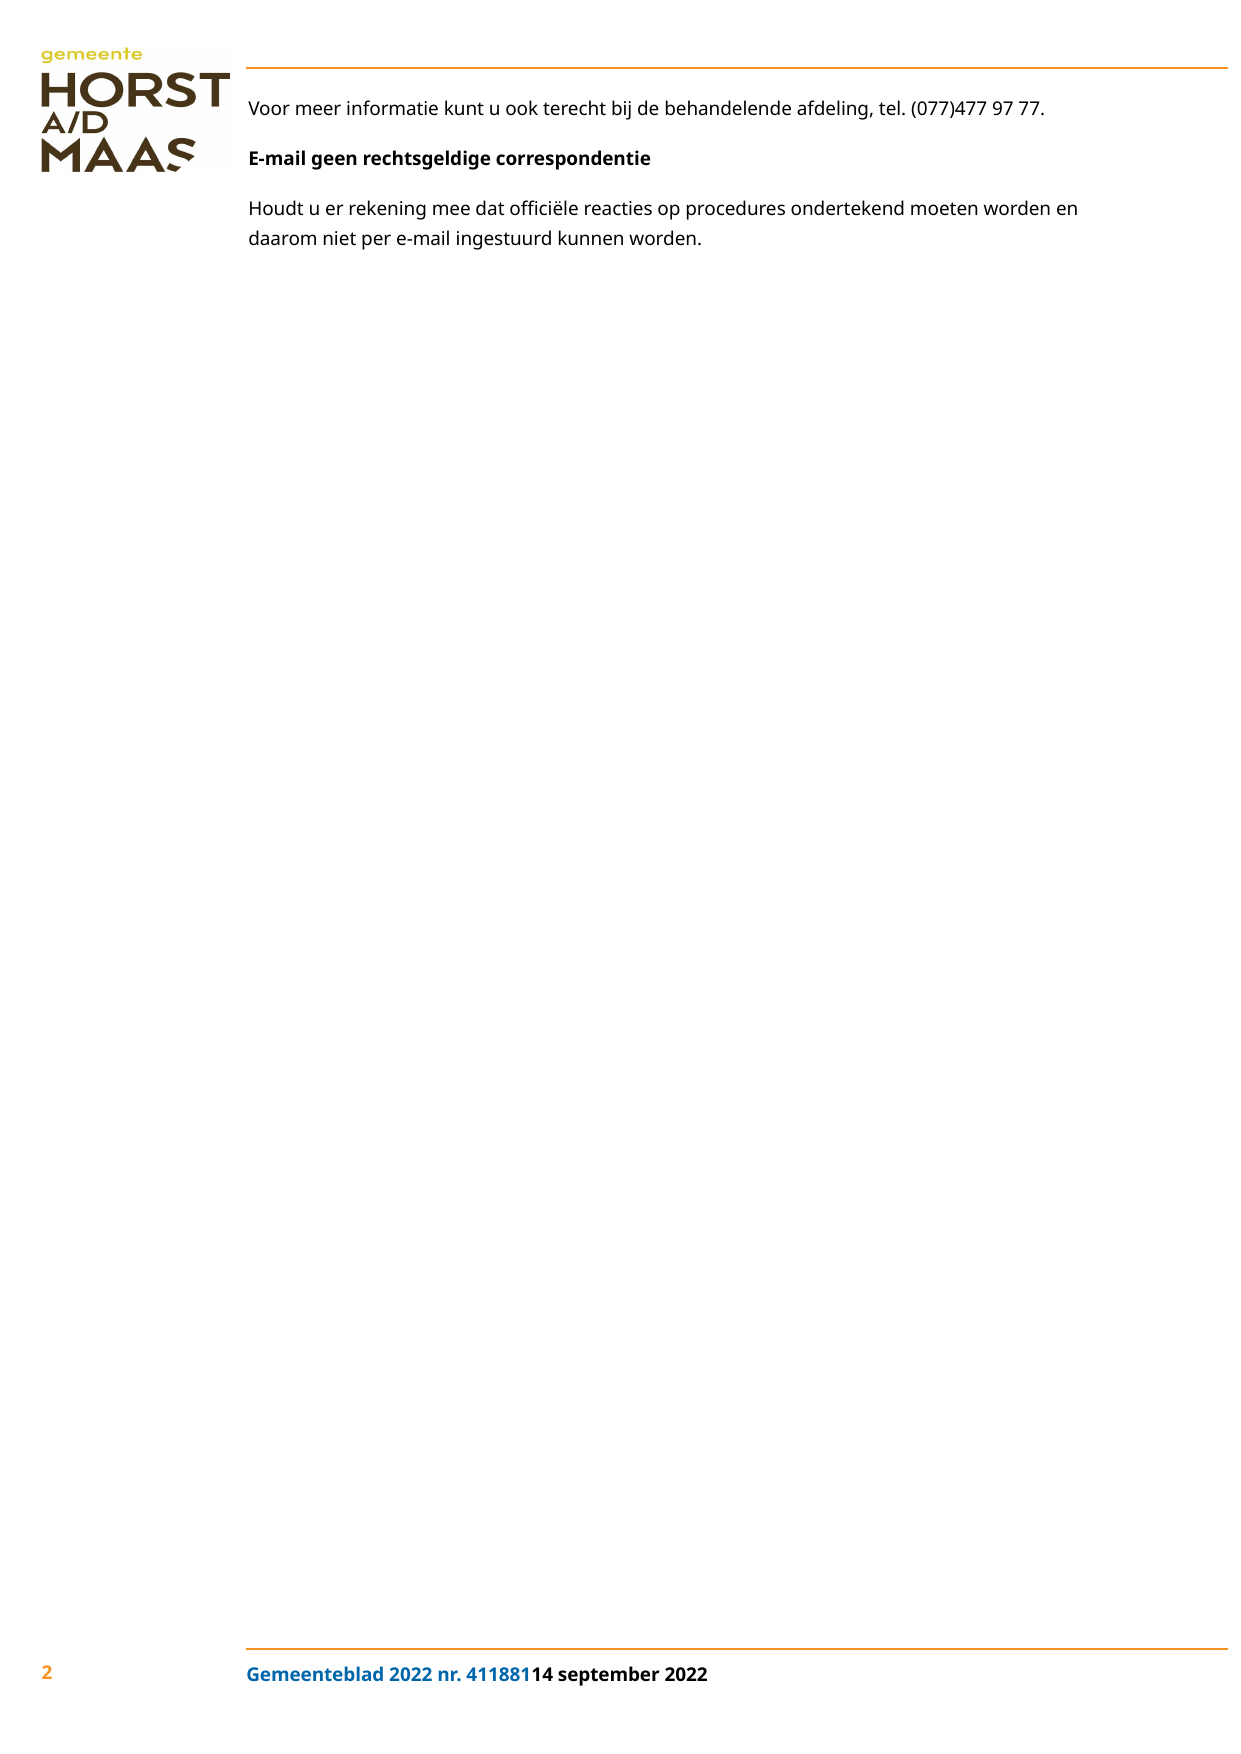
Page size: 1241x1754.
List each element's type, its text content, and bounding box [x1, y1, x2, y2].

text Houdt u er rekening mee dat officiële reacties op procedures ondertekend moeten worden en daarom niet per e-mail ingestuurd kunnen worden. [248, 196, 1152, 251]
text E-mail geen rechtsgeldige correspondentie [248, 145, 1152, 171]
picture [41, 47, 231, 172]
text Voor meer informatie kunt u ook terecht bij de behandelende afdeling, tel. (077)477 97 77. [248, 95, 1152, 121]
